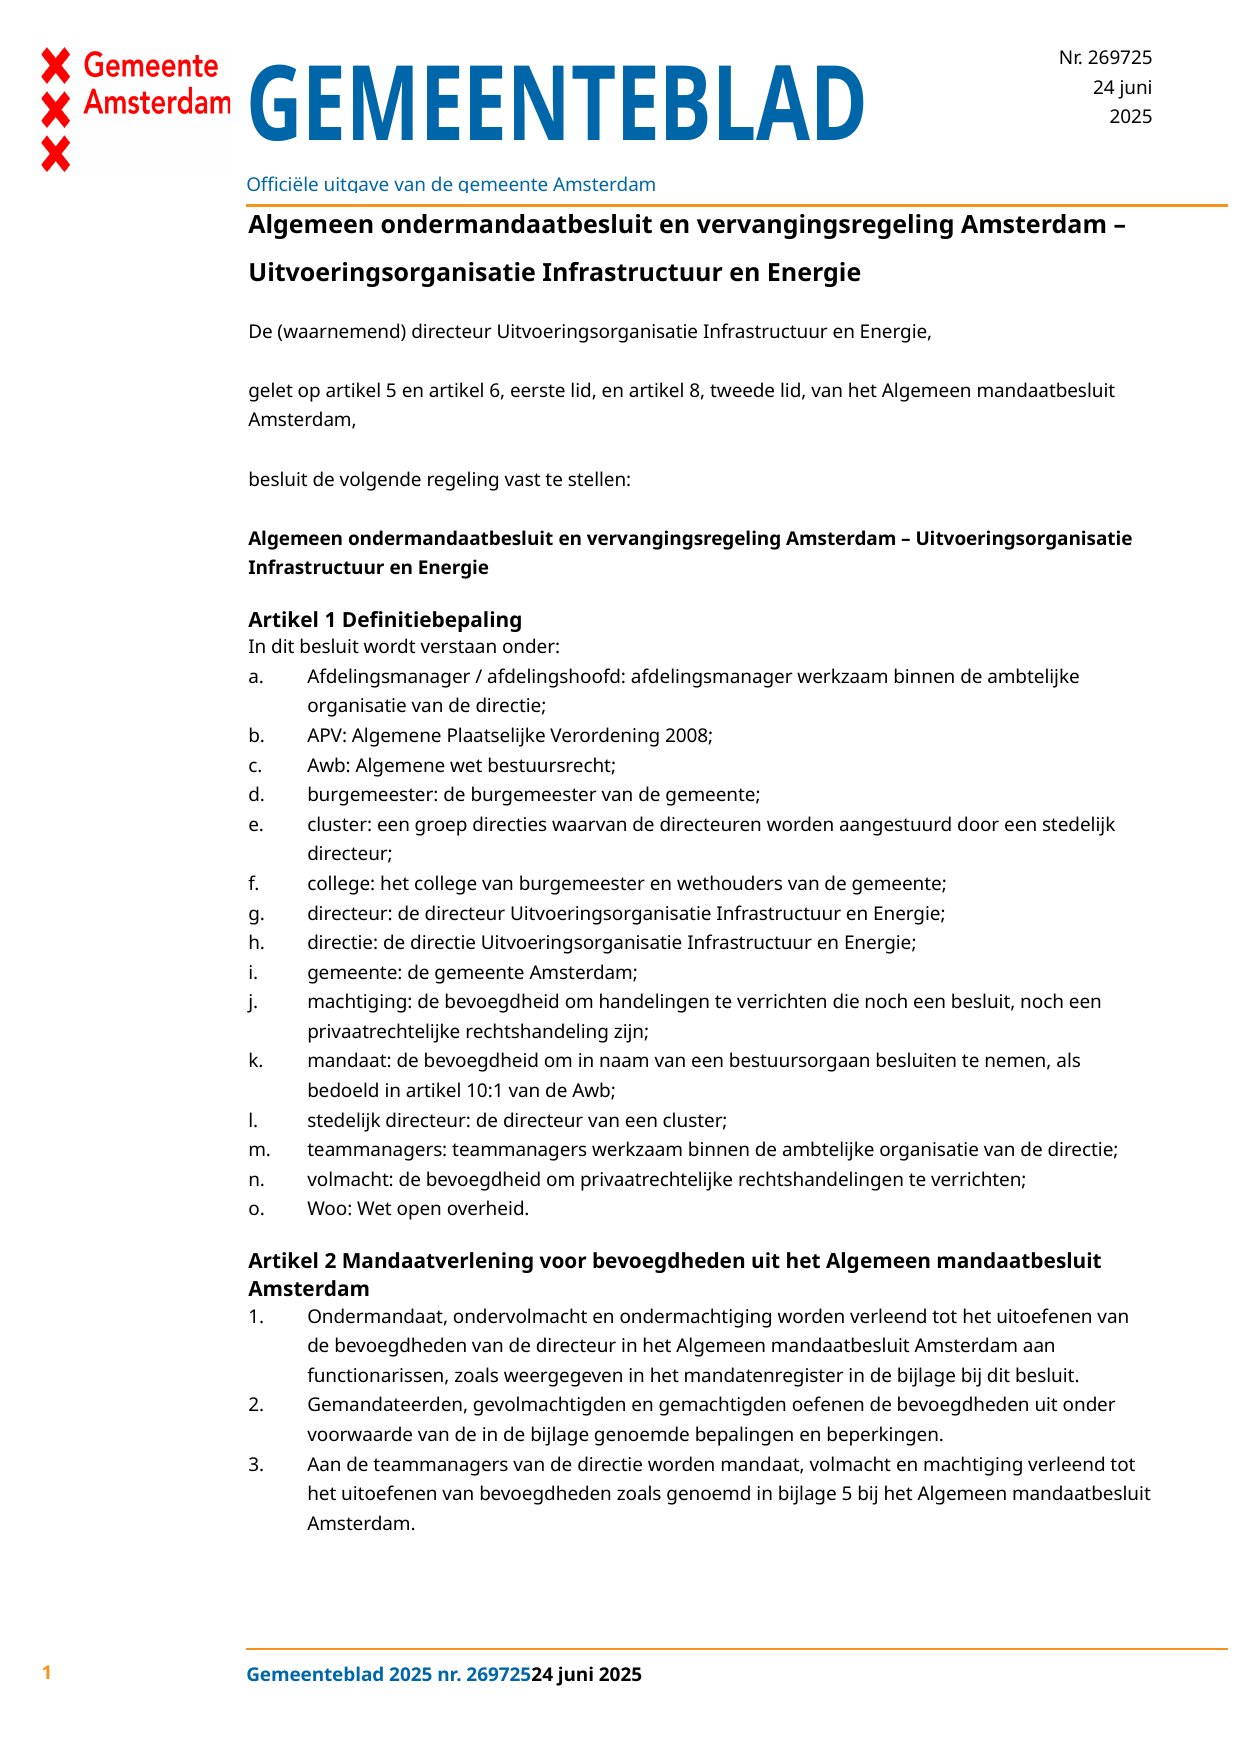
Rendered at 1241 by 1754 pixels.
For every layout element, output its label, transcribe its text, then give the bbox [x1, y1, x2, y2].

text Artikel 2 Mandaatverlening voor bevoegdheden uit het Algemeen mandaatbesluit Amsterdam [248, 1246, 1152, 1303]
list APV: Algemene Plaatselijke Verordening 2008; [248, 722, 1152, 748]
list college: het college van burgemeester en wethouders van de gemeente; [248, 870, 1152, 896]
list Aan de teammanagers van de directie worden mandaat, volmacht en machtiging verleend tot het uitoefenen van bevoegdheden zoals genoemd in bijlage 5 bij het Algemeen mandaatbesluit Amsterdam. [248, 1451, 1152, 1536]
list volmacht: de bevoegdheid om privaatrechtelijke rechtshandelingen te verrichten; [248, 1166, 1152, 1192]
list gemeente: de gemeente Amsterdam; [248, 959, 1152, 984]
list stedelijk directeur: de directeur van een cluster; [248, 1107, 1152, 1132]
list mandaat: de bevoegdheid om in naam van een bestuursorgaan besluiten te nemen, als bedoeld in artikel 10:1 van de Awb; [248, 1048, 1152, 1103]
list directie: de directie Uitvoeringsorganisatie Infrastructuur en Energie; [248, 929, 1152, 955]
text Algemeen ondermandaatbesluit en vervangingsregeling Amsterdam – Uitvoeringsorganisatie Infrastructuur en Energie [248, 525, 1152, 580]
list Ondermandaat, ondervolmacht en ondermachtiging worden verleend tot het uitoefenen van de bevoegdheden van de directeur in het Algemeen mandaatbesluit Amsterdam aan functionarissen, zoals weergegeven in het mandatenregister in de bijlage bij dit besluit. [248, 1303, 1152, 1388]
picture [41, 47, 231, 172]
list teammanagers: teammanagers werkzaam binnen de ambtelijke organisatie van de directie; [248, 1136, 1152, 1162]
text besluit de volgende regeling vast te stellen: [248, 466, 1152, 492]
list cluster: een groep directies waarvan de directeuren worden aangestuurd door een stedelijk directeur; [248, 811, 1152, 866]
text De (waarnemend) directeur Uitvoeringsorganisatie Infrastructuur en Energie, [248, 318, 1152, 344]
text Algemeen ondermandaatbesluit en vervangingsregeling Amsterdam – Uitvoeringsorganisatie Infrastructuur en Energie [248, 207, 1152, 288]
text gelet op artikel 5 en artikel 6, eerste lid, en artikel 8, tweede lid, van het Algemeen mandaatbesluit Amsterdam, [248, 377, 1152, 432]
list burgemeester: de burgemeester van de gemeente; [248, 781, 1152, 807]
list Awb: Algemene wet bestuursrecht; [248, 752, 1152, 777]
list Gemandateerden, gevolmachtigden en gemachtigden oefenen de bevoegdheden uit onder voorwaarde van de in de bijlage genoemde bepalingen en beperkingen. [248, 1392, 1152, 1447]
list Woo: Wet open overheid. [248, 1196, 1152, 1221]
list directeur: de directeur Uitvoeringsorganisatie Infrastructuur en Energie; [248, 900, 1152, 925]
list machtiging: de bevoegdheid om handelingen te verrichten die noch een besluit, noch een privaatrechtelijke rechtshandeling zijn; [248, 988, 1152, 1044]
text In dit besluit wordt verstaan onder: [248, 633, 1152, 659]
text Artikel 1 Definitiebepaling [248, 605, 1152, 633]
list Afdelingsmanager / afdelingshoofd: afdelingsmanager werkzaam binnen de ambtelijke organisatie van de directie; [248, 663, 1152, 718]
